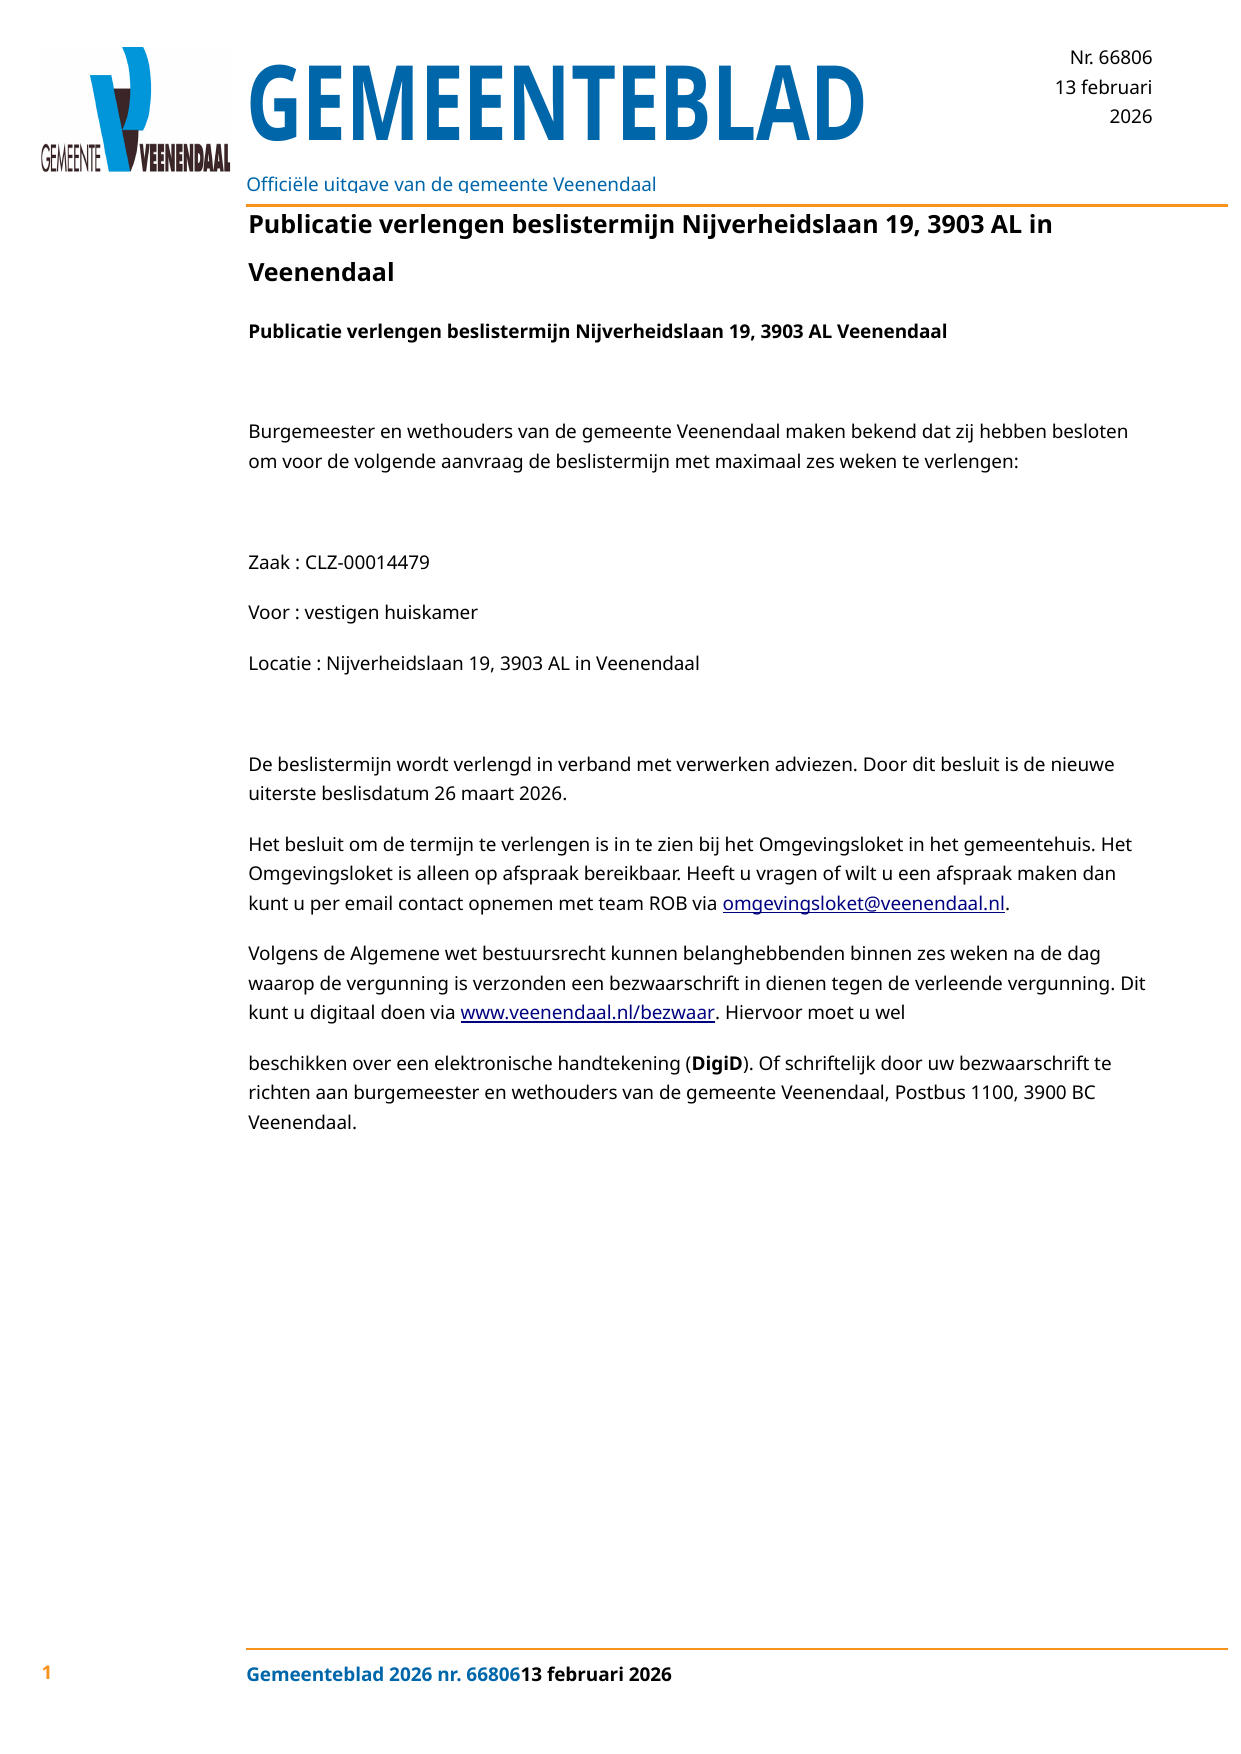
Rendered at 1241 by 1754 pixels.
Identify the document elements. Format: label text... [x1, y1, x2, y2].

text Zaak : CLZ-00014479 [248, 549, 1152, 575]
text Publicatie verlengen beslistermijn Nijverheidslaan 19, 3903 AL Veenendaal [248, 318, 1152, 344]
picture [41, 47, 130, 172]
picture [123, 47, 231, 172]
text Locatie : Nijverheidslaan 19, 3903 AL in Veenendaal [248, 650, 1152, 676]
text Burgemeester en wethouders van de gemeente Veenendaal maken bekend dat zij hebben besloten om voor de volgende aanvraag de beslistermijn met maximaal zes weken te verlengen: [248, 419, 1152, 474]
text De beslistermijn wordt verlengd in verband met verwerken adviezen. Door dit besluit is de nieuwe uiterste beslisdatum 26 maart 2026. [248, 751, 1152, 806]
text Het besluit om de termijn te verlengen is in te zien bij het Omgevingsloket in het gemeentehuis. Het Omgevingsloket is alleen op afspraak bereikbaar. Heeft u vragen of wilt u een afspraak maken dan kunt u per email contact opnemen met team ROB via omgevingsloket@veenendaal.nl. [248, 831, 1152, 916]
text Voor : vestigen huiskamer [248, 599, 1152, 625]
text beschikken over een elektronische handtekening (DigiD). Of schriftelijk door uw bezwaarschrift te richten aan burgemeester en wethouders van de gemeente Veenendaal, Postbus 1100, 3900 BC Veenendaal. [248, 1050, 1152, 1135]
text Publicatie verlengen beslistermijn Nijverheidslaan 19, 3903 AL in Veenendaal [248, 207, 1152, 288]
text Volgens de Algemene wet bestuursrecht kunnen belanghebbenden binnen zes weken na de dag waarop de vergunning is verzonden een bezwaarschrift in dienen tegen de verleende vergunning. Dit kunt u digitaal doen via www.veenendaal.nl/bezwaar. Hiervoor moet u wel [248, 940, 1152, 1025]
